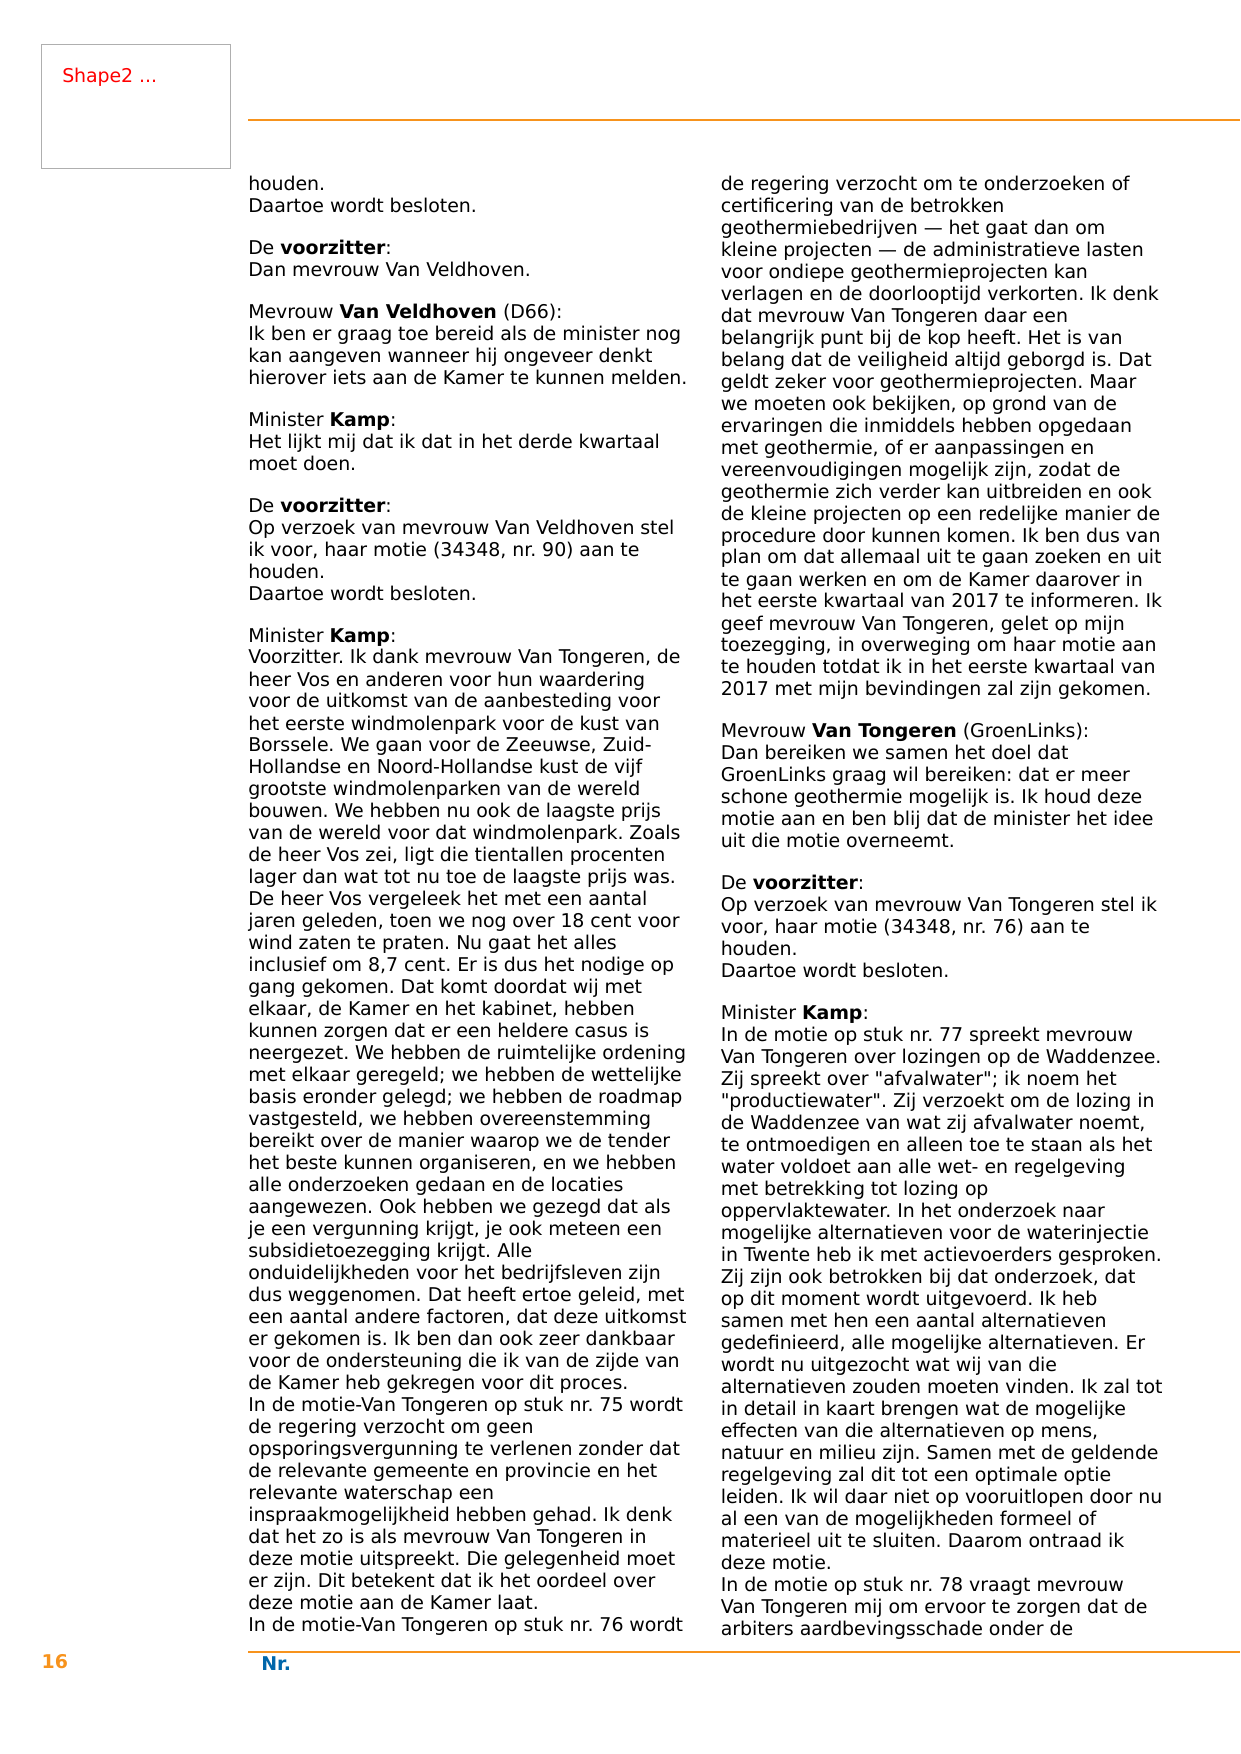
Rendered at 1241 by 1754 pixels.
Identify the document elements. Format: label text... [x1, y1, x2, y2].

text Op verzoek van mevrouw Van Veldhoven stel ik voor, haar motie (34348, nr. 90) aan te houden. [248, 517, 691, 582]
text Mevrouw Van Tongeren (GroenLinks): [721, 720, 1163, 742]
text Dan mevrouw Van Veldhoven. [248, 259, 691, 281]
text de regering verzocht om te onderzoeken of certificering van de betrokken geothermiebedrijven — het gaat dan om kleine projecten — de administratieve lasten voor ondiepe geothermieprojecten kan verlagen en de doorlooptijd verkorten. Ik denk dat mevrouw Van Tongeren daar een belangrijk punt bij de kop heeft. Het is van belang dat de veiligheid altijd geborgd is. Dat geldt zeker voor geothermieprojecten. Maar we moeten ook bekijken, op grond van de ervaringen die inmiddels hebben opgedaan met geothermie, of er aanpassingen en vereenvoudigingen mogelijk zijn, zodat de geothermie zich verder kan uitbreiden en ook de kleine projecten op een redelijke manier de procedure door kunnen komen. Ik ben dus van plan om dat allemaal uit te gaan zoeken en uit te gaan werken en om de Kamer daarover in het eerste kwartaal van 2017 te informeren. Ik geef mevrouw Van Tongeren, gelet op mijn toezegging, in overweging om haar motie aan te houden totdat ik in het eerste kwartaal van 2017 met mijn bevindingen zal zijn gekomen. [721, 173, 1163, 700]
text In de motie op stuk nr. 77 spreekt mevrouw Van Tongeren over lozingen op de Waddenzee. Zij spreekt over "afvalwater"; ik noem het "productiewater". Zij verzoekt om de lozing in de Waddenzee van wat zij afvalwater noemt, te ontmoedigen en alleen toe te staan als het water voldoet aan alle wet- en regelgeving met betrekking tot lozing op oppervlaktewater. In het onderzoek naar mogelijke alternatieven voor de waterinjectie in Twente heb ik met actievoerders gesproken. Zij zijn ook betrokken bij dat onderzoek, dat op dit moment wordt uitgevoerd. Ik heb samen met hen een aantal alternatieven gedefinieerd, alle mogelijke alternatieven. Er wordt nu uitgezocht wat wij van die alternatieven zouden moeten vinden. Ik zal tot in detail in kaart brengen wat de mogelijke effecten van die alternatieven op mens, natuur en milieu zijn. Samen met de geldende regelgeving zal dit tot een optimale optie leiden. Ik wil daar niet op vooruitlopen door nu al een van de mogelijkheden formeel of materieel uit te sluiten. Daarom ontraad ik deze motie. [721, 1024, 1163, 1573]
text Daartoe wordt besloten. [721, 960, 1163, 982]
text De voorzitter: [248, 494, 691, 517]
text Minister Kamp: [248, 409, 691, 431]
text Minister Kamp: [721, 1002, 1163, 1024]
text Op verzoek van mevrouw Van Tongeren stel ik voor, haar motie (34348, nr. 76) aan te houden. [721, 894, 1163, 960]
text De voorzitter: [248, 237, 691, 259]
text In de motie-Van Tongeren op stuk nr. 76 wordt [248, 1613, 691, 1636]
text houden. [248, 173, 691, 195]
text In de motie op stuk nr. 78 vraagt mevrouw Van Tongeren mij om ervoor te zorgen dat de arbiters aardbevingsschade onder de [721, 1573, 1163, 1639]
text Ik ben er graag toe bereid als de minister nog kan aangeven wanneer hij ongeveer denkt hierover iets aan de Kamer te kunnen melden. [248, 323, 691, 389]
text De voorzitter: [721, 872, 1163, 894]
text In de motie-Van Tongeren op stuk nr. 75 wordt de regering verzocht om geen opsporingsvergunning te verlenen zonder dat de relevante gemeente en provincie en het relevante waterschap een inspraakmogelijkheid hebben gehad. Ik denk dat het zo is als mevrouw Van Tongeren in deze motie uitspreekt. Die gelegenheid moet er zijn. Dit betekent dat ik het oordeel over deze motie aan de Kamer laat. [248, 1394, 691, 1613]
text Minister Kamp: [248, 624, 691, 646]
text Mevrouw Van Veldhoven (D66): [248, 301, 691, 323]
text Daartoe wordt besloten. [248, 195, 691, 217]
text Voorzitter. Ik dank mevrouw Van Tongeren, de heer Vos en anderen voor hun waardering voor de uitkomst van de aanbesteding voor het eerste windmolenpark voor de kust van Borssele. We gaan voor de Zeeuwse, Zuid-Hollandse en Noord-Hollandse kust de vijf grootste windmolenparken van de wereld bouwen. We hebben nu ook de laagste prijs van de wereld voor dat windmolenpark. Zoals de heer Vos zei, ligt die tientallen procenten lager dan wat tot nu toe de laagste prijs was. De heer Vos vergeleek het met een aantal jaren geleden, toen we nog over 18 cent voor wind zaten te praten. Nu gaat het alles inclusief om 8,7 cent. Er is dus het nodige op gang gekomen. Dat komt doordat wij met elkaar, de Kamer en het kabinet, hebben kunnen zorgen dat er een heldere casus is neergezet. We hebben de ruimtelijke ordening met elkaar geregeld; we hebben de wettelijke basis eronder gelegd; we hebben de roadmap vastgesteld, we hebben overeenstemming bereikt over de manier waarop we de tender het beste kunnen organiseren, en we hebben alle onderzoeken gedaan en de locaties aangewezen. Ook hebben we gezegd dat als je een vergunning krijgt, je ook meteen een subsidietoezegging krijgt. Alle onduidelijkheden voor het bedrijfsleven zijn dus weggenomen. Dat heeft ertoe geleid, met een aantal andere factoren, dat deze uitkomst er gekomen is. Ik ben dan ook zeer dankbaar voor de ondersteuning die ik van de zijde van de Kamer heb gekregen voor dit proces. [248, 646, 691, 1394]
text Het lijkt mij dat ik dat in het derde kwartaal moet doen. [248, 431, 691, 474]
text Dan bereiken we samen het doel dat GroenLinks graag wil bereiken: dat er meer schone geothermie mogelijk is. Ik houd deze motie aan en ben blij dat de minister het idee uit die motie overneemt. [721, 742, 1163, 852]
text Daartoe wordt besloten. [248, 582, 691, 604]
